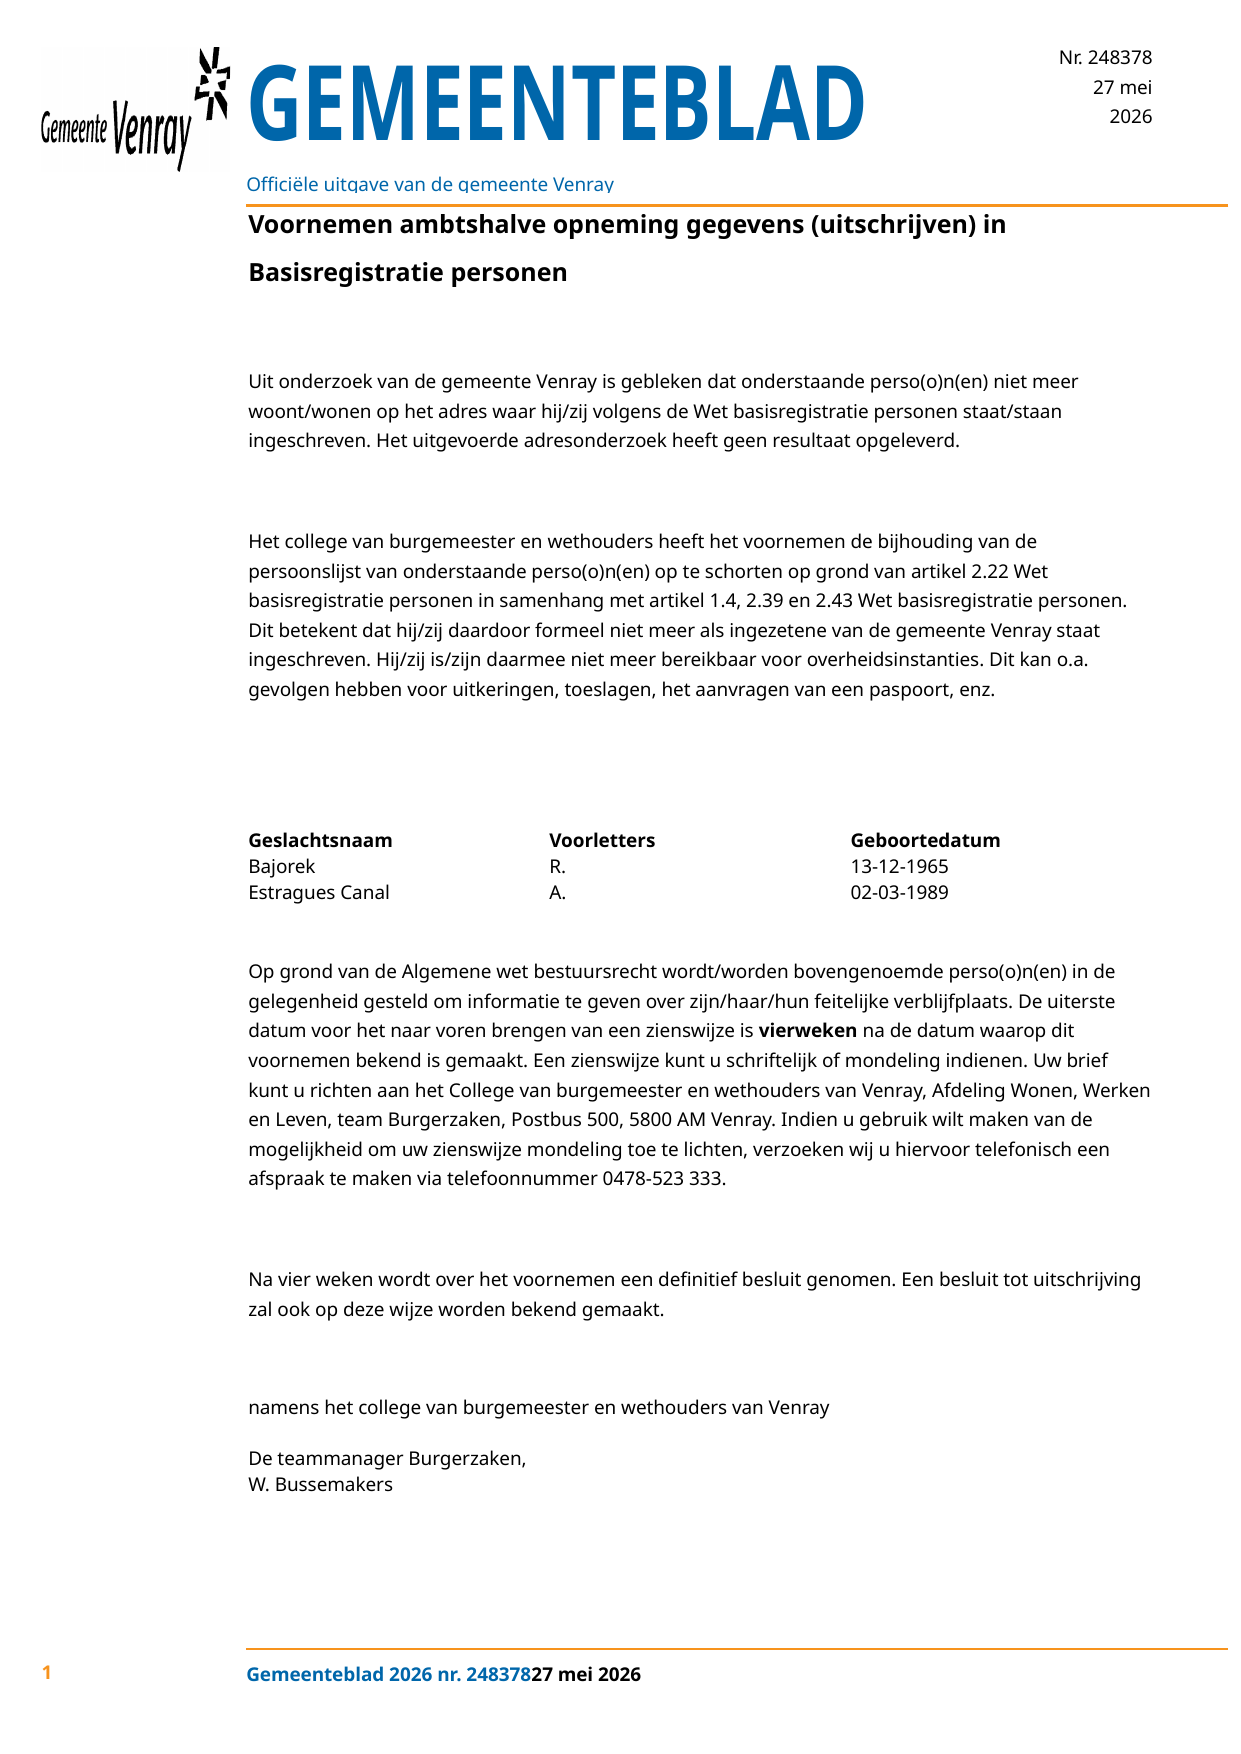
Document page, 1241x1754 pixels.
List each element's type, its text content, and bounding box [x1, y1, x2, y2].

table_header Voorletters [549, 828, 850, 853]
table_header Geslachtsnaam [248, 828, 549, 853]
table_cell 02-03-1989 [850, 879, 1152, 905]
picture [41, 47, 231, 172]
table_cell 13-12-1965 [850, 853, 1152, 879]
text Op grond van de Algemene wet bestuursrecht wordt/worden bovengenoemde perso(o)n(en) in de gelegenheid gesteld om informatie te geven over zijn/haar/hun feitelijke verblijfplaats. De uiterste datum voor het naar voren brengen van een zienswijze is vierweken na de datum waarop dit voornemen bekend is gemaakt. Een zienswijze kunt u schriftelijk of mondeling indienen. Uw brief kunt u richten aan het College van burgemeester en wethouders van Venray, Afdeling Wonen, Werken en Leven, team Burgerzaken, Postbus 500, 5800 AM Venray. Indien u gebruik wilt maken van de mogelijkheid om uw zienswijze mondeling toe te lichten, verzoeken wij u hiervoor telefonisch een afspraak te maken via telefoonnummer 0478-523 333. [248, 958, 1152, 1191]
text Voornemen ambtshalve opneming gegevens (uitschrijven) in Basisregistratie personen [248, 207, 1152, 288]
table_header Geboortedatum [850, 828, 1152, 853]
table_cell A. [549, 879, 850, 905]
text Na vier weken wordt over het voornemen een definitief besluit genomen. Een besluit tot uitschrijving zal ook op deze wijze worden bekend gemaakt. [248, 1266, 1152, 1322]
text Uit onderzoek van de gemeente Venray is gebleken dat onderstaande perso(o)n(en) niet meer woont/wonen op het adres waar hij/zij volgens de Wet basisregistratie personen staat/staan ingeschreven. Het uitgevoerde adresonderzoek heeft geen resultaat opgeleverd. [248, 368, 1152, 453]
text Het college van burgemeester en wethouders heeft het voornemen de bijhouding van de persoonslijst van onderstaande perso(o)n(en) op te schorten op grond van artikel 2.22 Wet basisregistratie personen in samenhang met artikel 1.4, 2.39 en 2.43 Wet basisregistratie personen. Dit betekent dat hij/zij daardoor formeel niet meer als ingezetene van de gemeente Venray staat ingeschreven. Hij/zij is/zijn daarmee niet meer bereikbaar voor overheidsinstanties. Dit kan o.a. gevolgen hebben voor uitkeringen, toeslagen, het aanvragen van een paspoort, enz. [248, 528, 1152, 702]
text W. Bussemakers [248, 1471, 1152, 1497]
table_cell Estragues Canal [248, 879, 549, 905]
text namens het college van burgemeester en wethouders van Venray [248, 1394, 1152, 1420]
text De teammanager Burgerzaken, [248, 1446, 1152, 1471]
table_cell Bajorek [248, 853, 549, 879]
table_cell R. [549, 853, 850, 879]
